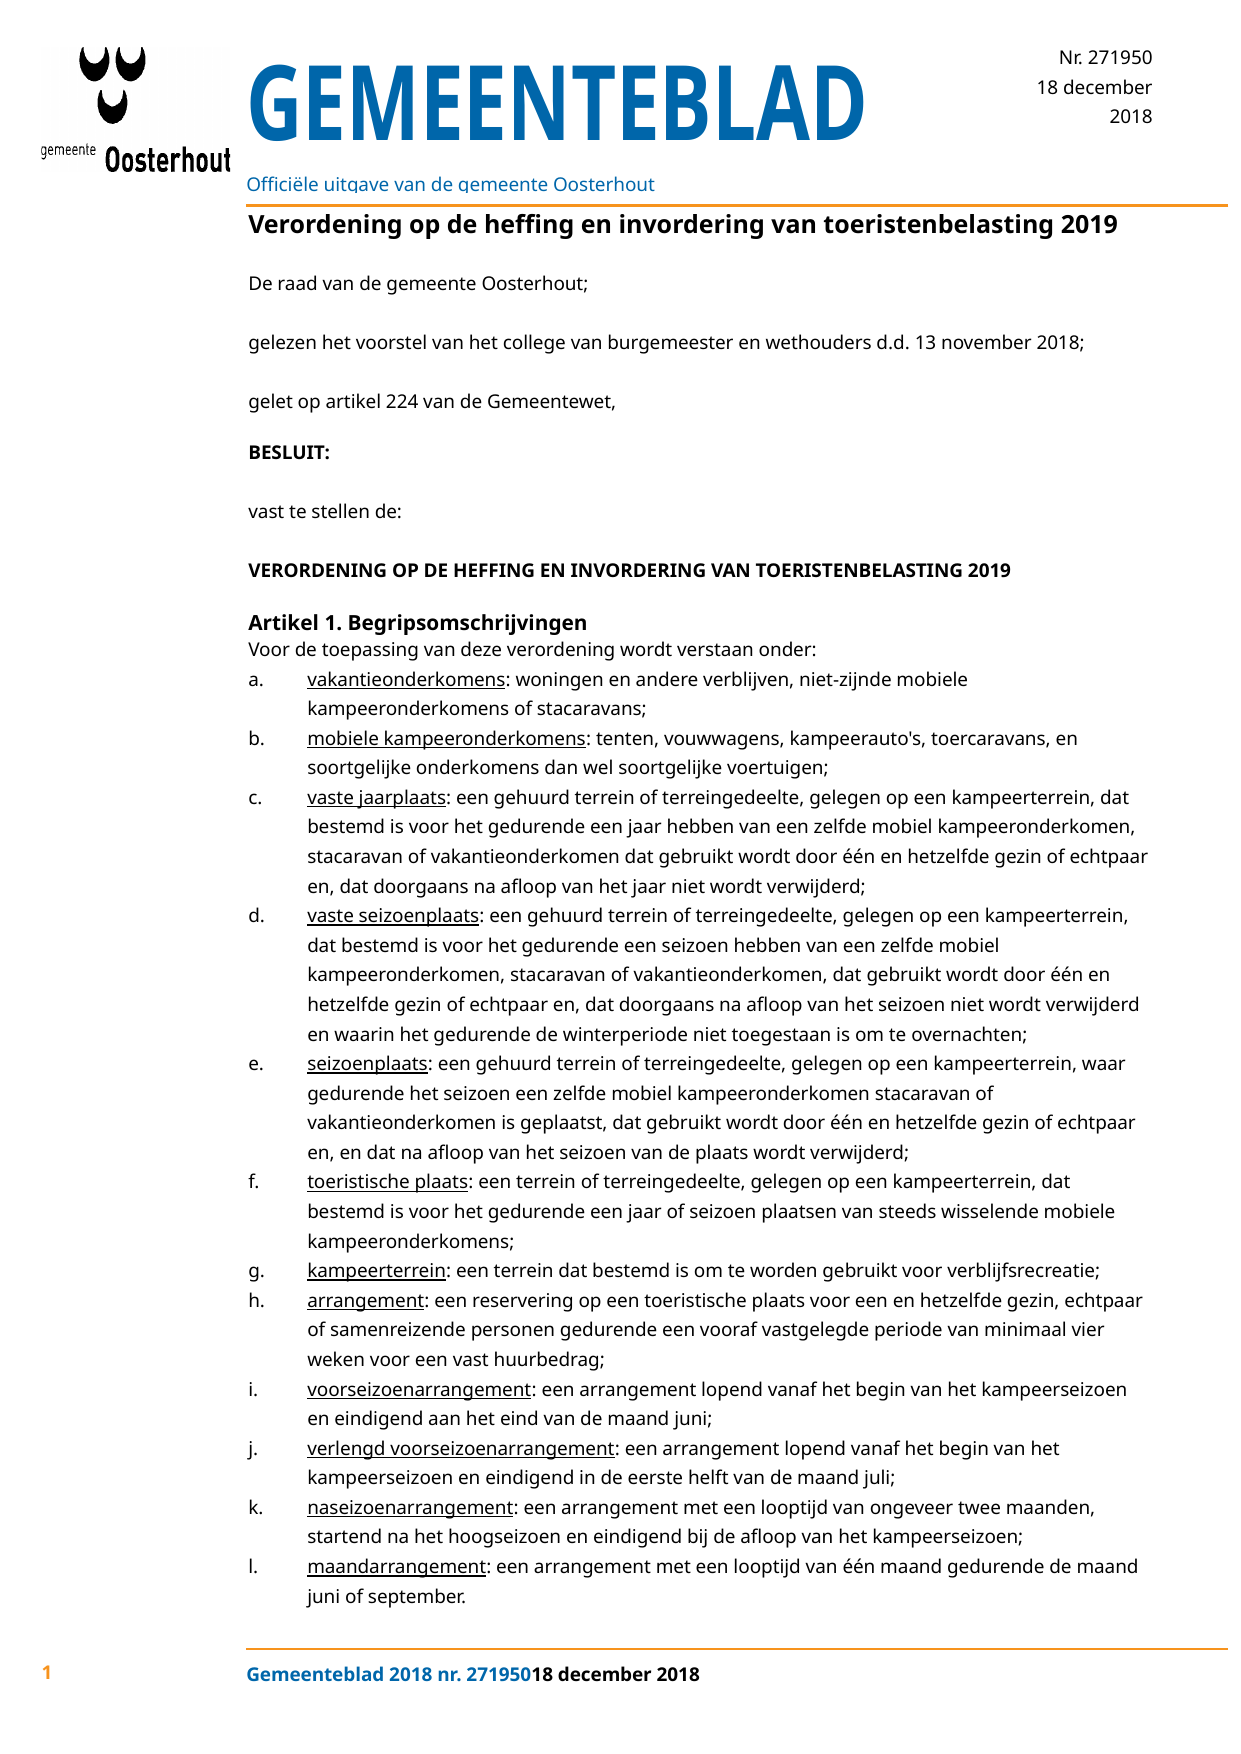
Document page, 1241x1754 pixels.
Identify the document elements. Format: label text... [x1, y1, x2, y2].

list toeristische plaats: een terrein of terreingedeelte, gelegen op een kampeerterrein, dat bestemd is voor het gedurende een jaar of seizoen plaatsen van steeds wisselende mobiele kampeeronderkomens; [248, 1169, 1152, 1253]
list maandarrangement: een arrangement met een looptijd van één maand gedurende de maand juni of september. [248, 1553, 1152, 1608]
list seizoenplaats: een gehuurd terrein of terreingedeelte, gelegen op een kampeerterrein, waar gedurende het seizoen een zelfde mobiel kampeeronderkomen stacaravan of vakantieonderkomen is geplaatst, dat gebruikt wordt door één en hetzelfde gezin of echtpaar en, en dat na afloop van het seizoen van de plaats wordt verwijderd; [248, 1050, 1152, 1165]
list voorseizoenarrangement: een arrangement lopend vanaf het begin van het kampeerseizoen en eindigend aan het eind van de maand juni; [248, 1376, 1152, 1431]
text gelezen het voorstel van het college van burgemeester en wethouders d.d. 13 november 2018; [248, 329, 1152, 355]
text gelet op artikel 224 van de Gemeentewet, [248, 389, 1152, 414]
text Verordening op de heffing en invordering van toeristenbelasting 2019 [248, 207, 1152, 241]
list vakantieonderkomens: woningen en andere verblijven, niet-zijnde mobiele kampeeronderkomens of stacaravans; [248, 666, 1152, 721]
text Voor de toepassing van deze verordening wordt verstaan onder: [248, 636, 1152, 662]
list mobiele kampeeronderkomens: tenten, vouwwagens, kampeerauto's, toercaravans, en soortgelijke onderkomens dan wel soortgelijke voertuigen; [248, 725, 1152, 780]
list arrangement: een reservering op een toeristische plaats voor een en hetzelfde gezin, echtpaar of samenreizende personen gedurende een vooraf vastgelegde periode van minimaal vier weken voor een vast huurbedrag; [248, 1287, 1152, 1372]
list vaste seizoenplaats: een gehuurd terrein of terreingedeelte, gelegen op een kampeerterrein, dat bestemd is voor het gedurende een seizoen hebben van een zelfde mobiel kampeeronderkomen, stacaravan of vakantieonderkomen, dat gebruikt wordt door één en hetzelfde gezin of echtpaar en, dat doorgaans na afloop van het seizoen niet wordt verwijderd en waarin het gedurende de winterperiode niet toegestaan is om te overnachten; [248, 902, 1152, 1046]
list verlengd voorseizoenarrangement: een arrangement lopend vanaf het begin van het kampeerseizoen en eindigend in de eerste helft van de maand juli; [248, 1435, 1152, 1490]
list naseizoenarrangement: een arrangement met een looptijd van ongeveer twee maanden, startend na het hoogseizoen en eindigend bij de afloop van het kampeerseizoen; [248, 1494, 1152, 1549]
text VERORDENING OP DE HEFFING EN INVORDERING VAN TOERISTENBELASTING 2019 [248, 557, 1152, 583]
list vaste jaarplaats: een gehuurd terrein of terreingedeelte, gelegen op een kampeerterrein, dat bestemd is voor het gedurende een jaar hebben van een zelfde mobiel kampeeronderkomen, stacaravan of vakantieonderkomen dat gebruikt wordt door één en hetzelfde gezin of echtpaar en, dat doorgaans na afloop van het jaar niet wordt verwijderd; [248, 784, 1152, 898]
text vast te stellen de: [248, 498, 1152, 524]
picture [41, 47, 231, 172]
text Artikel 1. Begripsomschrijvingen [248, 608, 1152, 636]
text De raad van de gemeente Oosterhout; [248, 270, 1152, 296]
list kampeerterrein: een terrein dat bestemd is om te worden gebruikt voor verblijfsrecreatie; [248, 1257, 1152, 1283]
text BESLUIT: [248, 439, 1152, 465]
